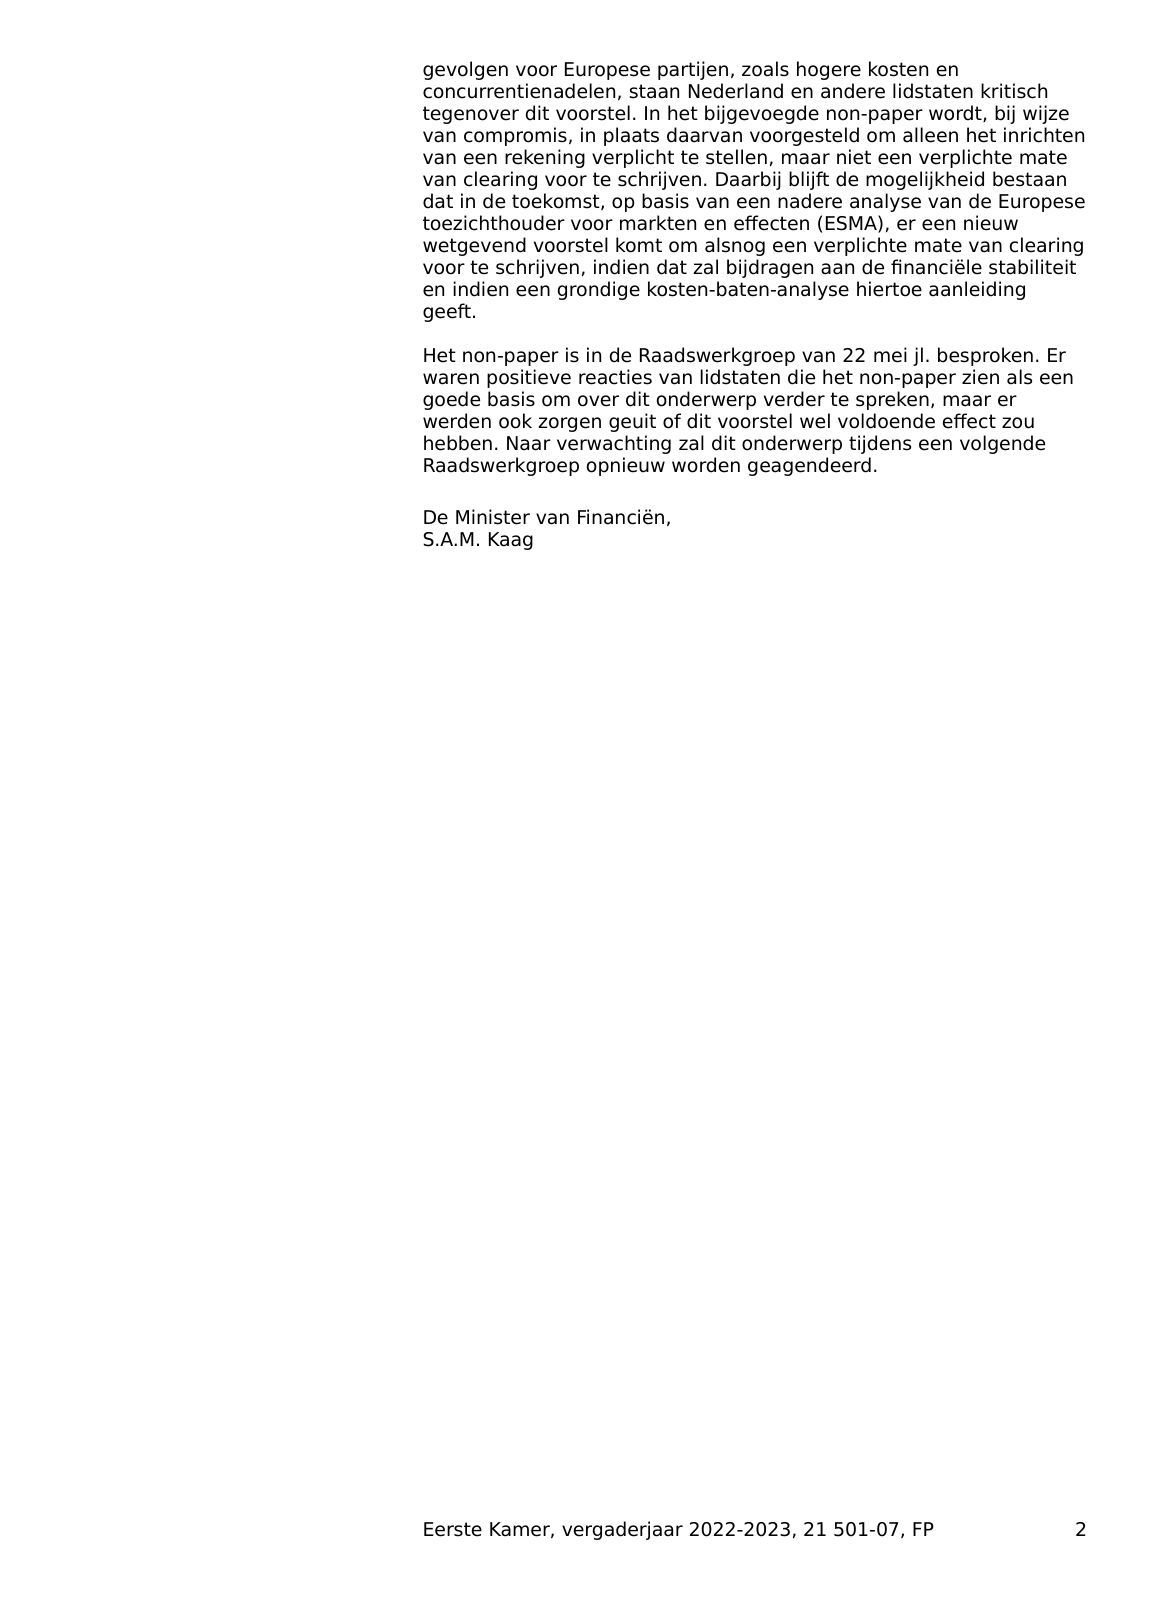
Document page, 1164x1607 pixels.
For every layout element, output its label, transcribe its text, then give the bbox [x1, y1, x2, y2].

text Het non-paper is in de Raadswerkgroep van 22 mei jl. besproken. Er waren positieve reacties van lidstaten die het non-paper zien als een goede basis om over dit onderwerp verder te spreken, maar er werden ook zorgen geuit of dit voorstel wel voldoende effect zou hebben. Naar verwachting zal dit onderwerp tijdens een volgende Raadswerkgroep opnieuw worden geagendeerd. [422, 345, 1087, 477]
text De Minister van Financiën, S.A.M. Kaag [422, 507, 1087, 551]
text gevolgen voor Europese partijen, zoals hogere kosten en concurrentienadelen, staan Nederland en andere lidstaten kritisch tegenover dit voorstel. In het bijgevoegde non-paper wordt, bij wijze van compromis, in plaats daarvan voorgesteld om alleen het inrichten van een rekening verplicht te stellen, maar niet een verplichte mate van clearing voor te schrijven. Daarbij blijft de mogelijkheid bestaan dat in de toekomst, op basis van een nadere analyse van de Europese toezichthouder voor markten en effecten (ESMA), er een nieuw wetgevend voorstel komt om alsnog een verplichte mate van clearing voor te schrijven, indien dat zal bijdragen aan de financiële stabiliteit en indien een grondige kosten-baten-analyse hiertoe aanleiding geeft. [422, 59, 1087, 323]
